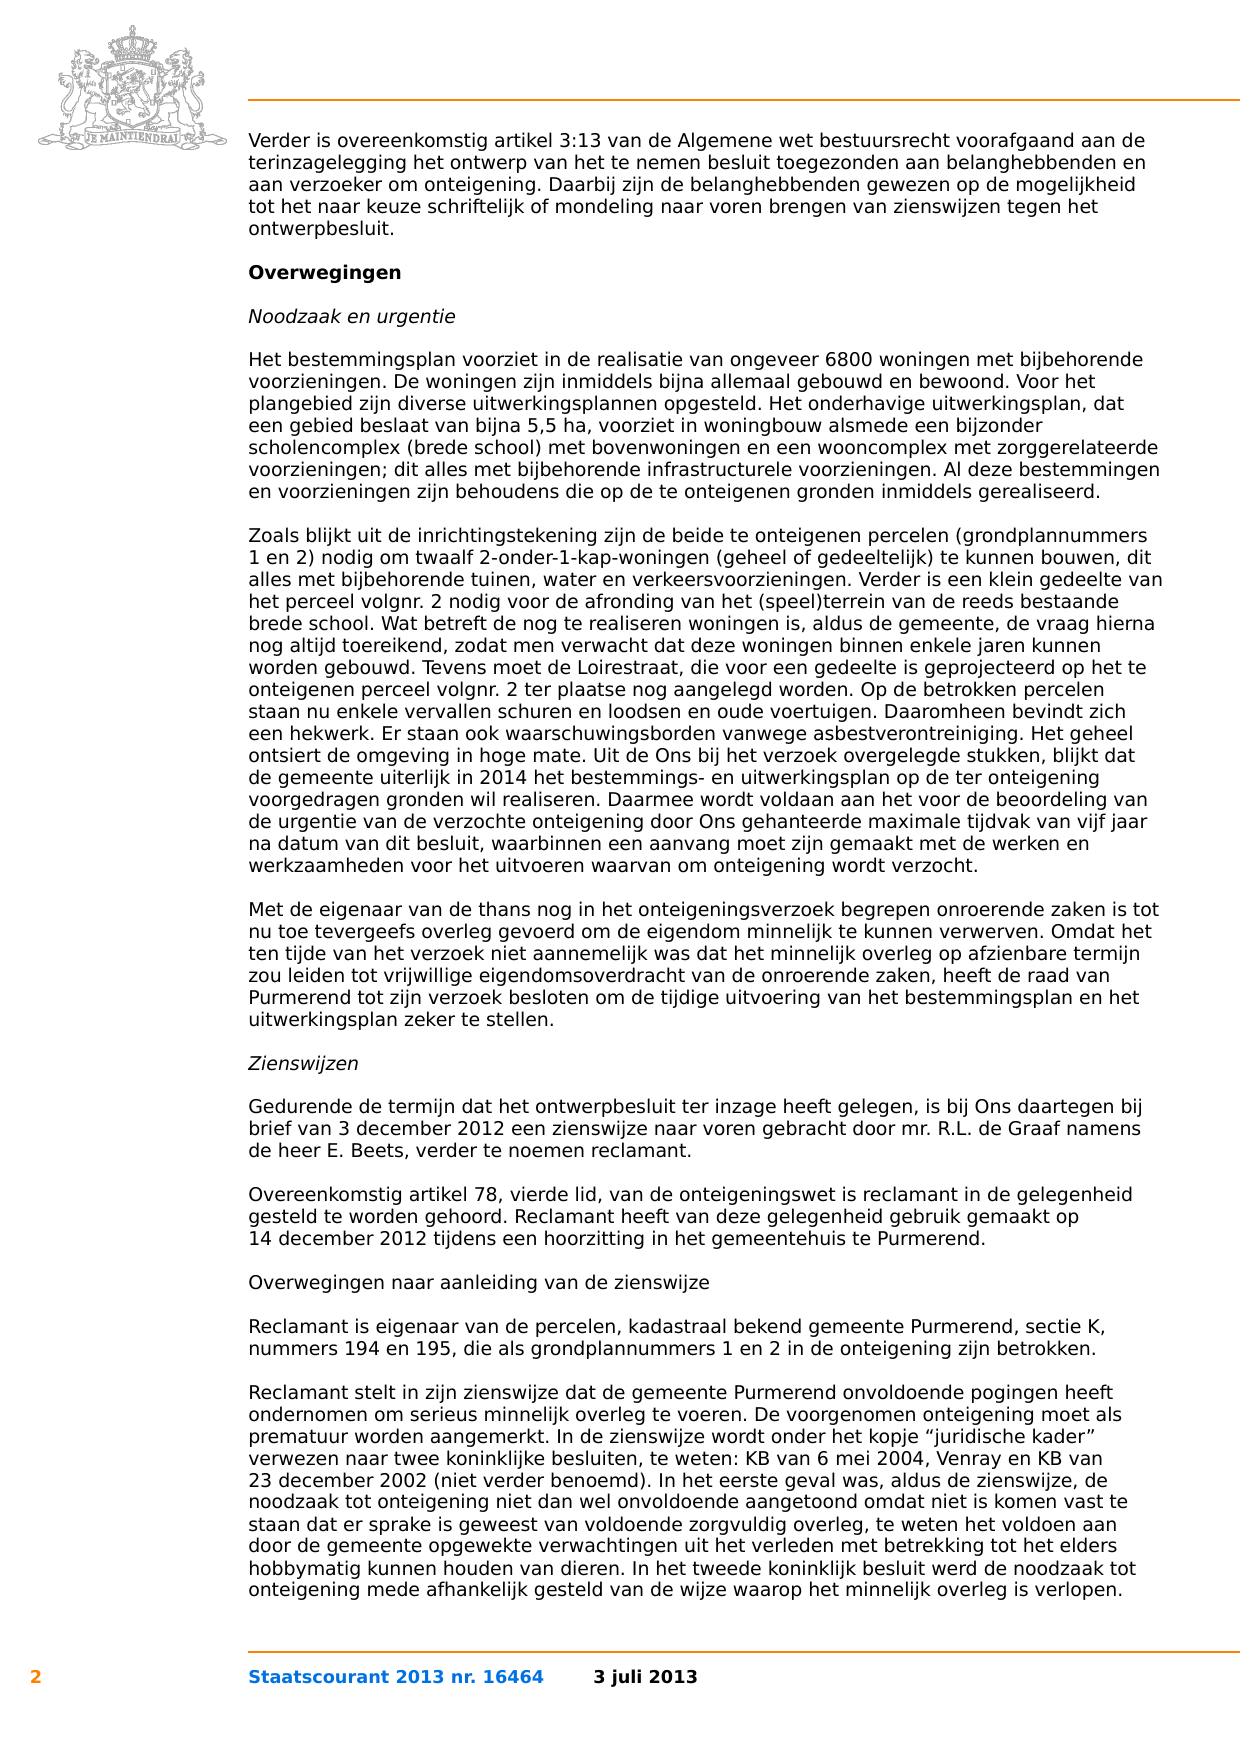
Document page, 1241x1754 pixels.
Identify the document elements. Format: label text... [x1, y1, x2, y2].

picture [38, 25, 227, 150]
subtitle Overwegingen [248, 262, 1163, 284]
text Het bestemmingsplan voorziet in de realisatie van ongeveer 6800 woningen met bijbehorende voorzieningen. De woningen zijn inmiddels bijna allemaal gebouwd en bewoond. Voor het plangebied zijn diverse uitwerkingsplannen opgesteld. Het onderhavige uitwerkingsplan, dat een gebied beslaat van bijna 5,5 ha, voorziet in woningbouw alsmede een bijzonder scholencomplex (brede school) met bovenwoningen en een wooncomplex met zorggerelateerde voorzieningen; dit alles met bijbehorende infrastructurele voorzieningen. Al deze bestemmingen en voorzieningen zijn behoudens die op de te onteigenen gronden inmiddels gerealiseerd. [248, 349, 1163, 503]
text Zoals blijkt uit de inrichtingstekening zijn de beide te onteigenen percelen (grondplannummers 1 en 2) nodig om twaalf 2-onder-1-kap-woningen (geheel of gedeeltelijk) te kunnen bouwen, dit alles met bijbehorende tuinen, water en verkeersvoorzieningen. Verder is een klein gedeelte van het perceel volgnr. 2 nodig voor de afronding van het (speel)terrein van de reeds bestaande brede school. Wat betreft de nog te realiseren woningen is, aldus de gemeente, de vraag hierna nog altijd toereikend, zodat men verwacht dat deze woningen binnen enkele jaren kunnen worden gebouwd. Tevens moet de Loirestraat, die voor een gedeelte is geprojecteerd op het te onteigenen perceel volgnr. 2 ter plaatse nog aangelegd worden. Op de betrokken percelen staan nu enkele vervallen schuren en loodsen en oude voertuigen. Daaromheen bevindt zich een hekwerk. Er staan ook waarschuwingsborden vanwege asbestverontreiniging. Het geheel ontsiert de omgeving in hoge mate. Uit de Ons bij het verzoek overgelegde stukken, blijkt dat de gemeente uiterlijk in 2014 het bestemmings- en uitwerkingsplan op de ter onteigening voorgedragen gronden wil realiseren. Daarmee wordt voldaan aan het voor de beoordeling van de urgentie van de verzochte onteigening door Ons gehanteerde maximale tijdvak van vijf jaar na datum van dit besluit, waarbinnen een aanvang moet zijn gemaakt met de werken en werkzaamheden voor het uitvoeren waarvan om onteigening wordt verzocht. [248, 525, 1163, 877]
text Overwegingen naar aanleiding van de zienswijze [248, 1272, 1163, 1294]
text Reclamant is eigenaar van de percelen, kadastraal bekend gemeente Purmerend, sectie K, nummers 194 en 195, die als grondplannummers 1 en 2 in de onteigening zijn betrokken. [248, 1316, 1163, 1360]
text Reclamant stelt in zijn zienswijze dat de gemeente Purmerend onvoldoende pogingen heeft ondernomen om serieus minnelijk overleg te voeren. De voorgenomen onteigening moet als prematuur worden aangemerkt. In de zienswijze wordt onder het kopje “juridische kader” verwezen naar twee koninklijke besluiten, te weten: KB van 6 mei 2004, Venray en KB van 23 december 2002 (niet verder benoemd). In het eerste geval was, aldus de zienswijze, de noodzaak tot onteigening niet dan wel onvoldoende aangetoond omdat niet is komen vast te staan dat er sprake is geweest van voldoende zorgvuldig overleg, te weten het voldoen aan door de gemeente opgewekte verwachtingen uit het verleden met betrekking tot het elders hobbymatig kunnen houden van dieren. In het tweede koninklijk besluit werd de noodzaak tot onteigening mede afhankelijk gesteld van de wijze waarop het minnelijk overleg is verlopen. [248, 1382, 1163, 1601]
text Verder is overeenkomstig artikel 3:13 van de Algemene wet bestuursrecht voorafgaand aan de terinzagelegging het ontwerp van het te nemen besluit toegezonden aan belanghebbenden en aan verzoeker om onteigening. Daarbij zijn de belanghebbenden gewezen op de mogelijkheid tot het naar keuze schriftelijk of mondeling naar voren brengen van zienswijzen tegen het ontwerpbesluit. [248, 130, 1163, 240]
text Gedurende de termijn dat het ontwerpbesluit ter inzage heeft gelegen, is bij Ons daartegen bij brief van 3 december 2012 een zienswijze naar voren gebracht door mr. R.L. de Graaf namens de heer E. Beets, verder te noemen reclamant. [248, 1096, 1163, 1162]
text Met de eigenaar van de thans nog in het onteigeningsverzoek begrepen onroerende zaken is tot nu toe tevergeefs overleg gevoerd om de eigendom minnelijk te kunnen verwerven. Omdat het ten tijde van het verzoek niet aannemelijk was dat het minnelijk overleg op afzienbare termijn zou leiden tot vrijwillige eigendomsoverdracht van de onroerende zaken, heeft de raad van Purmerend tot zijn verzoek besloten om de tijdige uitvoering van het bestemmingsplan en het uitwerkingsplan zeker te stellen. [248, 899, 1163, 1031]
text Overeenkomstig artikel 78, vierde lid, van de onteigeningswet is reclamant in de gelegenheid gesteld te worden gehoord. Reclamant heeft van deze gelegenheid gebruik gemaakt op 14 december 2012 tijdens een hoorzitting in het gemeentehuis te Purmerend. [248, 1184, 1163, 1250]
subtitle Zienswijzen [248, 1052, 1163, 1074]
subtitle Noodzaak en urgentie [248, 306, 1163, 327]
